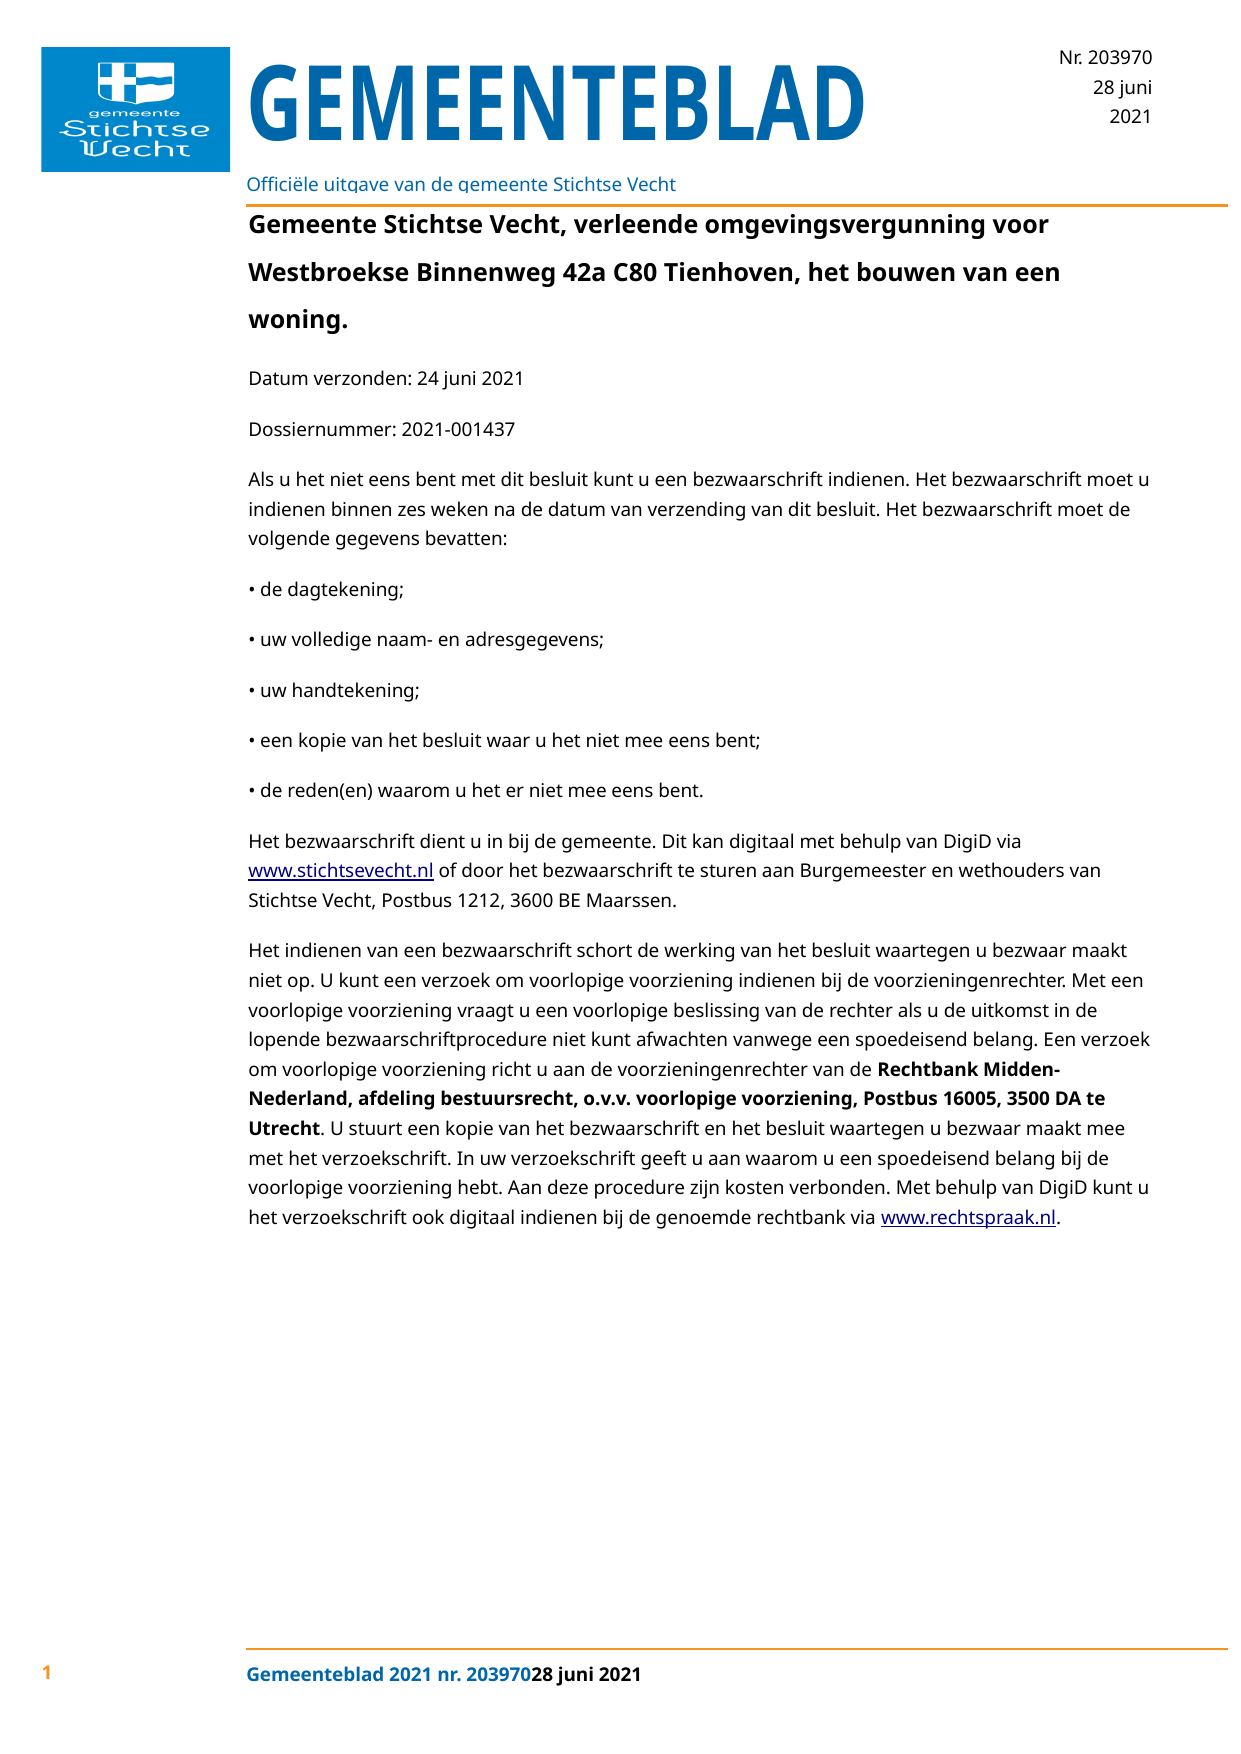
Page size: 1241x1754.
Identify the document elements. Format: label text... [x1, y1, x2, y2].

text Het indienen van een bezwaarschrift schort de werking van het besluit waartegen u bezwaar maakt niet op. U kunt een verzoek om voorlopige voorziening indienen bij de voorzieningenrechter. Met een voorlopige voorziening vraagt u een voorlopige beslissing van de rechter als u de uitkomst in de lopende bezwaarschriftprocedure niet kunt afwachten vanwege een spoedeisend belang. Een verzoek om voorlopige voorziening richt u aan de voorzieningenrechter van de Rechtbank Midden-Nederland, afdeling bestuursrecht, o.v.v. voorlopige voorziening, Postbus 16005, 3500 DA te Utrecht. U stuurt een kopie van het bezwaarschrift en het besluit waartegen u bezwaar maakt mee met het verzoekschrift. In uw verzoekschrift geeft u aan waarom u een spoedeisend belang bij de voorlopige voorziening hebt. Aan deze procedure zijn kosten verbonden. Met behulp van DigiD kunt u het verzoekschrift ook digitaal indienen bij de genoemde rechtbank via www.rechtspraak.nl. [248, 938, 1152, 1229]
text Dossiernummer: 2021-001437 [248, 416, 1152, 442]
text Als u het niet eens bent met dit besluit kunt u een bezwaarschrift indienen. Het bezwaarschrift moet u indienen binnen zes weken na de datum van verzending van dit besluit. Het bezwaarschrift moet de volgende gegevens bevatten: [248, 466, 1152, 551]
text • een kopie van het besluit waar u het niet mee eens bent; [248, 727, 1152, 753]
picture [99, 63, 135, 101]
picture [137, 63, 174, 103]
text • de dagtekening; [248, 576, 1152, 602]
text • de reden(en) waarom u het er niet mee eens bent. [248, 778, 1152, 803]
text Datum verzonden: 24 juni 2021 [248, 366, 1152, 391]
text Gemeente Stichtse Vecht, verleende omgevingsvergunning voor Westbroekse Binnenweg 42a C80 Tienhoven, het bouwen van een woning. [248, 207, 1152, 336]
text Het bezwaarschrift dient u in bij de gemeente. Dit kan digitaal met behulp van DigiD via www.stichtsevecht.nl of door het bezwaarschrift te sturen aan Burgemeester en wethouders van Stichtse Vecht, Postbus 1212, 3600 BE Maarssen. [248, 828, 1152, 913]
text • uw handtekening; [248, 677, 1152, 702]
text • uw volledige naam- en adresgegevens; [248, 626, 1152, 652]
